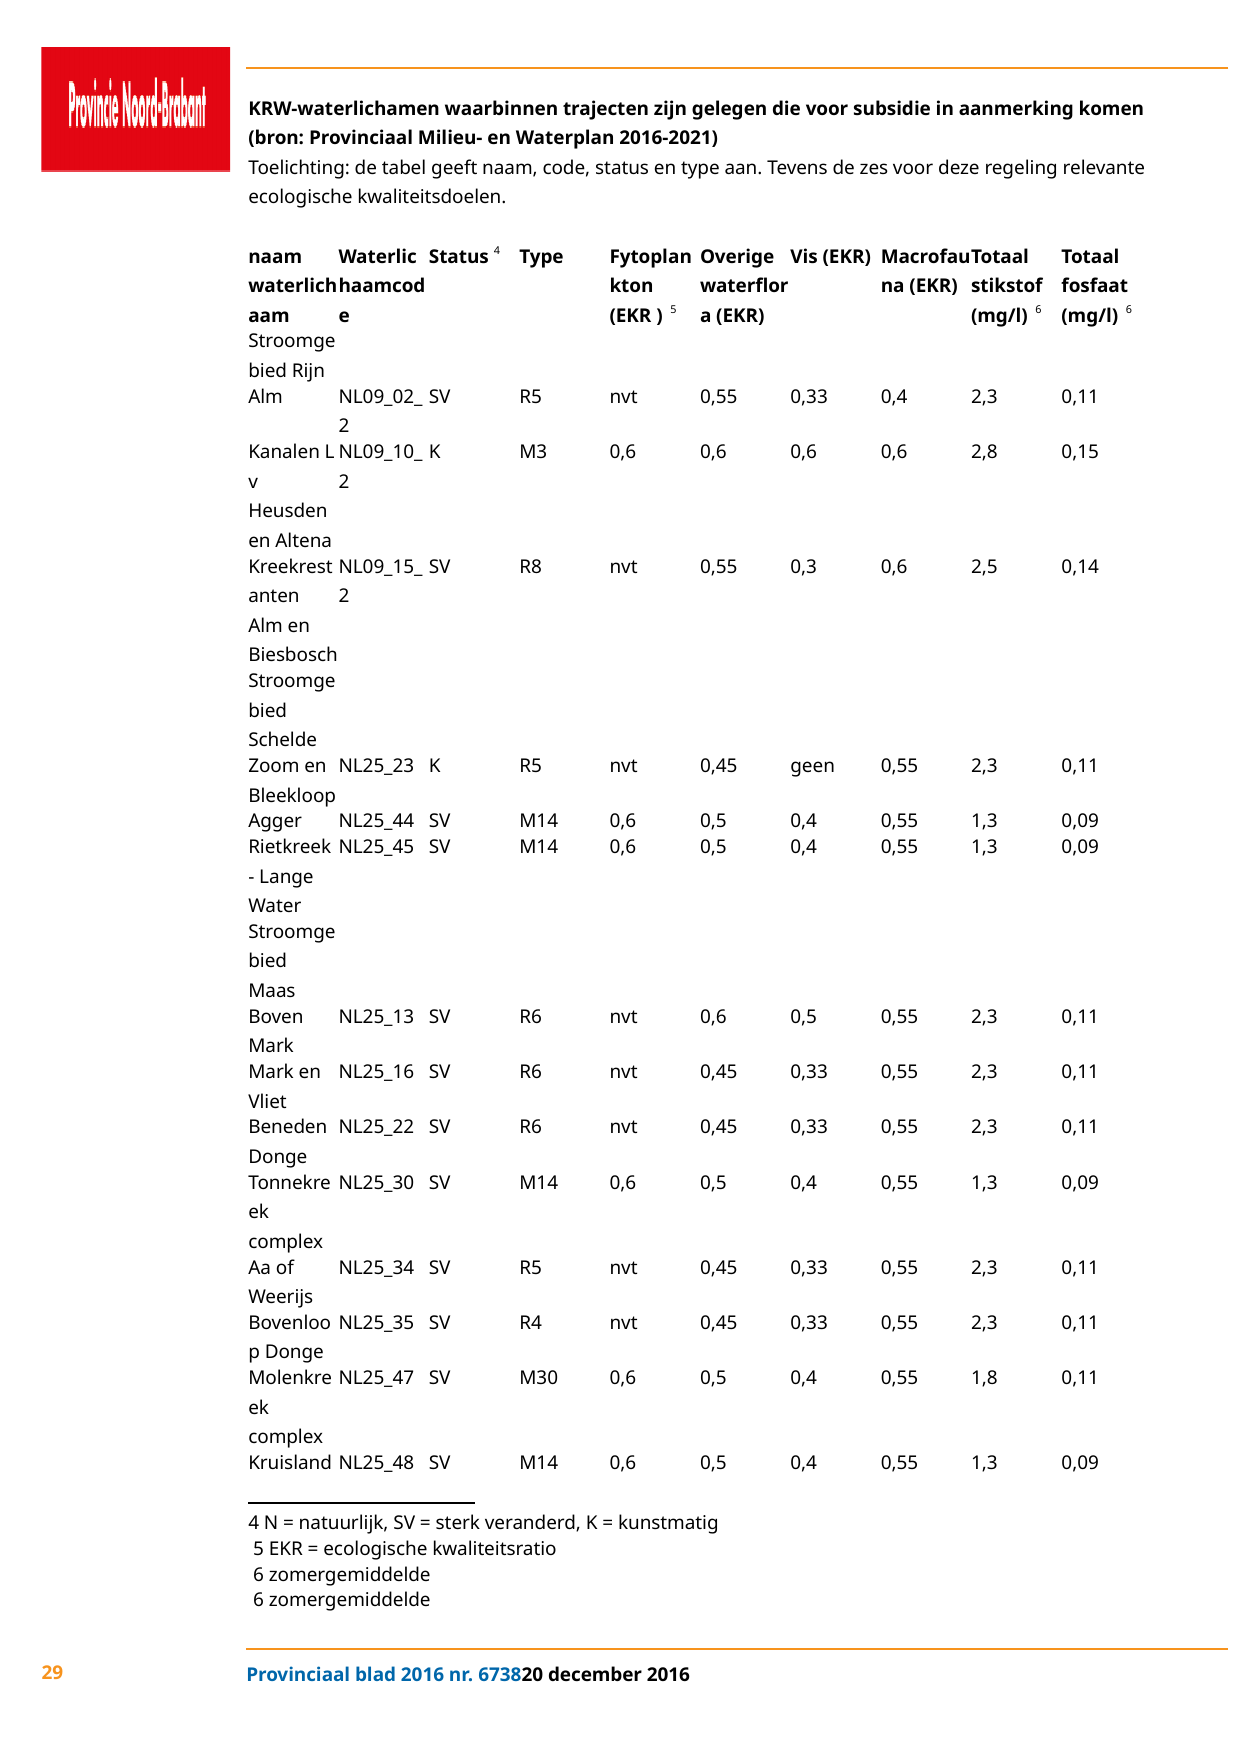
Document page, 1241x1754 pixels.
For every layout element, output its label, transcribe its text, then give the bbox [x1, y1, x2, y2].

table_cell 0,15 [1061, 438, 1152, 553]
table_cell 0,45 [700, 1058, 790, 1114]
table_header Status [429, 243, 519, 328]
table_cell 0,6 [609, 438, 700, 553]
picture [41, 47, 231, 172]
table_cell 0,4 [790, 808, 881, 833]
table_cell Beneden Donge [248, 1114, 338, 1169]
table_cell 2,3 [971, 1003, 1061, 1058]
table_cell 1,3 [971, 808, 1061, 833]
table_header Overige waterflora (EKR) [700, 243, 790, 328]
table_cell SV [429, 1169, 519, 1254]
table_cell SV [429, 1449, 519, 1475]
table_cell Agger [248, 808, 338, 833]
table_cell 0,11 [1061, 1309, 1152, 1364]
table_cell Kanalen L v Heusden en Altena [248, 438, 338, 553]
table_header naam waterlichaam [248, 243, 338, 328]
table_cell NL25_23 [338, 752, 429, 807]
table_cell [700, 918, 790, 1003]
table_cell [971, 918, 1061, 1003]
table_cell NL25_44 [338, 808, 429, 833]
table_cell nvt [609, 1254, 700, 1309]
table_cell [609, 918, 700, 1003]
table_cell [609, 667, 700, 752]
table_cell R5 [519, 752, 609, 807]
table_cell 0,55 [881, 808, 971, 833]
table_cell geen [790, 752, 881, 807]
table_cell NL09_15_2 [338, 553, 429, 667]
table_cell 0,4 [790, 1449, 881, 1475]
table_cell 0,09 [1061, 833, 1152, 918]
table_cell [881, 918, 971, 1003]
table_cell 0,6 [700, 1003, 790, 1058]
table_cell NL25_13 [338, 1003, 429, 1058]
table_cell 2,3 [971, 752, 1061, 807]
table_cell Kruisland [248, 1449, 338, 1475]
table_cell 0,5 [700, 1365, 790, 1449]
table_cell NL25_47 [338, 1365, 429, 1449]
table_cell Kreekrestanten Alm en Biesbosch [248, 553, 338, 667]
table_cell 0,55 [881, 1365, 971, 1449]
table_cell [429, 918, 519, 1003]
table_cell Boven Mark [248, 1003, 338, 1058]
table_cell [881, 328, 971, 383]
table_cell [1061, 918, 1152, 1003]
table_cell SV [429, 1003, 519, 1058]
table_cell 2,3 [971, 1254, 1061, 1309]
table_cell 0,6 [881, 438, 971, 553]
table_cell 0,11 [1061, 1003, 1152, 1058]
table_cell M3 [519, 438, 609, 553]
table_cell SV [429, 383, 519, 438]
table_cell Bovenloop Donge [248, 1309, 338, 1364]
table_cell 0,4 [881, 383, 971, 438]
table_cell NL25_48 [338, 1449, 429, 1475]
table_header Waterlichaamcode [338, 243, 429, 328]
table_cell K [429, 752, 519, 807]
table_cell M14 [519, 833, 609, 918]
table_cell SV [429, 808, 519, 833]
table_cell [790, 667, 881, 752]
table_cell nvt [609, 553, 700, 667]
table_cell NL09_10_2 [338, 438, 429, 553]
table_cell Aa of Weerijs [248, 1254, 338, 1309]
table_cell NL25_34 [338, 1254, 429, 1309]
table_header Vis (EKR) [790, 243, 881, 328]
table_cell nvt [609, 1114, 700, 1169]
table_cell [881, 667, 971, 752]
table_cell 0,6 [609, 1365, 700, 1449]
table_cell 0,55 [881, 1003, 971, 1058]
table_cell 2,3 [971, 1114, 1061, 1169]
table_cell 1,3 [971, 1449, 1061, 1475]
table_cell 0,55 [881, 1169, 971, 1254]
table_cell 0,4 [790, 1169, 881, 1254]
table_cell 0,6 [609, 1449, 700, 1475]
table_cell [338, 328, 429, 383]
table_cell [609, 328, 700, 383]
table_cell 0,5 [700, 808, 790, 833]
table_cell 2,5 [971, 553, 1061, 667]
table_cell 0,6 [790, 438, 881, 553]
table_cell M14 [519, 808, 609, 833]
table_cell 0,5 [700, 1449, 790, 1475]
table_cell 0,4 [790, 833, 881, 918]
table_cell Mark en Vliet [248, 1058, 338, 1114]
table_cell Tonnekreek complex [248, 1169, 338, 1254]
table_header Totaal stikstof (mg/l) [971, 243, 1061, 328]
table_cell 0,4 [790, 1365, 881, 1449]
table_cell SV [429, 1058, 519, 1114]
table_cell [700, 328, 790, 383]
table_cell 0,55 [700, 383, 790, 438]
table_cell SV [429, 1365, 519, 1449]
table_cell R6 [519, 1114, 609, 1169]
table_cell [429, 667, 519, 752]
table_cell 0,45 [700, 1254, 790, 1309]
table_cell 0,55 [881, 1309, 971, 1364]
table_cell Stroomgebied Schelde [248, 667, 338, 752]
table_cell 0,3 [790, 553, 881, 667]
table_cell [338, 918, 429, 1003]
table_cell NL25_35 [338, 1309, 429, 1364]
table_cell 0,14 [1061, 553, 1152, 667]
table_cell NL25_45 [338, 833, 429, 918]
table_cell NL25_16 [338, 1058, 429, 1114]
table_cell SV [429, 1114, 519, 1169]
table_header Fytoplankton (EKR ) [609, 243, 700, 328]
table_header Totaal fosfaat (mg/l) [1061, 243, 1152, 328]
table_cell 0,55 [881, 1114, 971, 1169]
table_cell NL09_02_2 [338, 383, 429, 438]
table_cell 0,11 [1061, 752, 1152, 807]
table_cell 0,5 [700, 833, 790, 918]
table_cell [338, 667, 429, 752]
table_cell 0,09 [1061, 1449, 1152, 1475]
table_cell 0,11 [1061, 383, 1152, 438]
table_cell 0,6 [609, 1169, 700, 1254]
table_cell NL25_22 [338, 1114, 429, 1169]
table_cell K [429, 438, 519, 553]
table_cell Zoom en Bleekloop [248, 752, 338, 807]
table_cell 2,3 [971, 1309, 1061, 1364]
table_cell M14 [519, 1169, 609, 1254]
table_cell [1061, 667, 1152, 752]
table_cell 0,11 [1061, 1365, 1152, 1449]
table_cell 0,45 [700, 1309, 790, 1364]
table_cell 0,11 [1061, 1254, 1152, 1309]
table_cell 0,09 [1061, 1169, 1152, 1254]
table_cell 2,3 [971, 1058, 1061, 1114]
table_cell 0,6 [609, 808, 700, 833]
table_cell 1,8 [971, 1365, 1061, 1449]
table_cell 1,3 [971, 833, 1061, 918]
table_cell 0,55 [881, 1449, 971, 1475]
table_cell [790, 328, 881, 383]
table_cell R8 [519, 553, 609, 667]
table_cell R5 [519, 383, 609, 438]
table_cell 0,33 [790, 1309, 881, 1364]
table_cell 0,55 [700, 553, 790, 667]
table_cell 0,6 [881, 553, 971, 667]
table_cell R4 [519, 1309, 609, 1364]
table_cell Alm [248, 383, 338, 438]
table_cell 0,55 [881, 833, 971, 918]
table_cell SV [429, 553, 519, 667]
table_cell nvt [609, 1058, 700, 1114]
table_cell 0,45 [700, 1114, 790, 1169]
table_header Macrofauna (EKR) [881, 243, 971, 328]
table_cell 0,6 [700, 438, 790, 553]
text KRW-waterlichamen waarbinnen trajecten zijn gelegen die voor subsidie in aanmerking komen (bron: Provinciaal Milieu- en Waterplan 2016-2021) [248, 95, 1152, 150]
table_cell SV [429, 1309, 519, 1364]
table_cell SV [429, 833, 519, 918]
table_cell Molenkreek complex [248, 1365, 338, 1449]
table_cell [790, 918, 881, 1003]
table_cell [1061, 328, 1152, 383]
table_cell 1,3 [971, 1169, 1061, 1254]
table_cell nvt [609, 1003, 700, 1058]
table_cell R6 [519, 1058, 609, 1114]
table_cell 0,55 [881, 752, 971, 807]
table_cell [519, 667, 609, 752]
table_cell M14 [519, 1449, 609, 1475]
table_cell [971, 667, 1061, 752]
table_cell 0,33 [790, 1254, 881, 1309]
table_cell 0,55 [881, 1058, 971, 1114]
table_cell 0,33 [790, 1058, 881, 1114]
table_cell 0,5 [790, 1003, 881, 1058]
table_cell 0,6 [609, 833, 700, 918]
table_cell [700, 667, 790, 752]
table_cell SV [429, 1254, 519, 1309]
table_cell [429, 328, 519, 383]
table_cell NL25_30 [338, 1169, 429, 1254]
table_cell 0,33 [790, 1114, 881, 1169]
table_cell nvt [609, 383, 700, 438]
table_cell 0,55 [881, 1254, 971, 1309]
table_cell Stroomgebied Maas [248, 918, 338, 1003]
table_cell [971, 328, 1061, 383]
table_cell 0,5 [700, 1169, 790, 1254]
table_cell 0,45 [700, 752, 790, 807]
table_cell 2,8 [971, 438, 1061, 553]
table_cell M30 [519, 1365, 609, 1449]
table_header Type [519, 243, 609, 328]
table_cell 0,11 [1061, 1058, 1152, 1114]
table_cell [519, 918, 609, 1003]
table_cell R6 [519, 1003, 609, 1058]
table_cell nvt [609, 1309, 700, 1364]
table_cell nvt [609, 752, 700, 807]
table_cell 2,3 [971, 383, 1061, 438]
table_cell 0,09 [1061, 808, 1152, 833]
table_cell 0,33 [790, 383, 881, 438]
table_cell [519, 328, 609, 383]
text Toelichting: de tabel geeft naam, code, status en type aan. Tevens de zes voor deze regeling relevante ecologische kwaliteitsdoelen. [248, 154, 1152, 209]
table_cell Rietkreek - Lange Water [248, 833, 338, 918]
table_cell Stroomgebied Rijn [248, 328, 338, 383]
table_cell 0,11 [1061, 1114, 1152, 1169]
table_cell R5 [519, 1254, 609, 1309]
